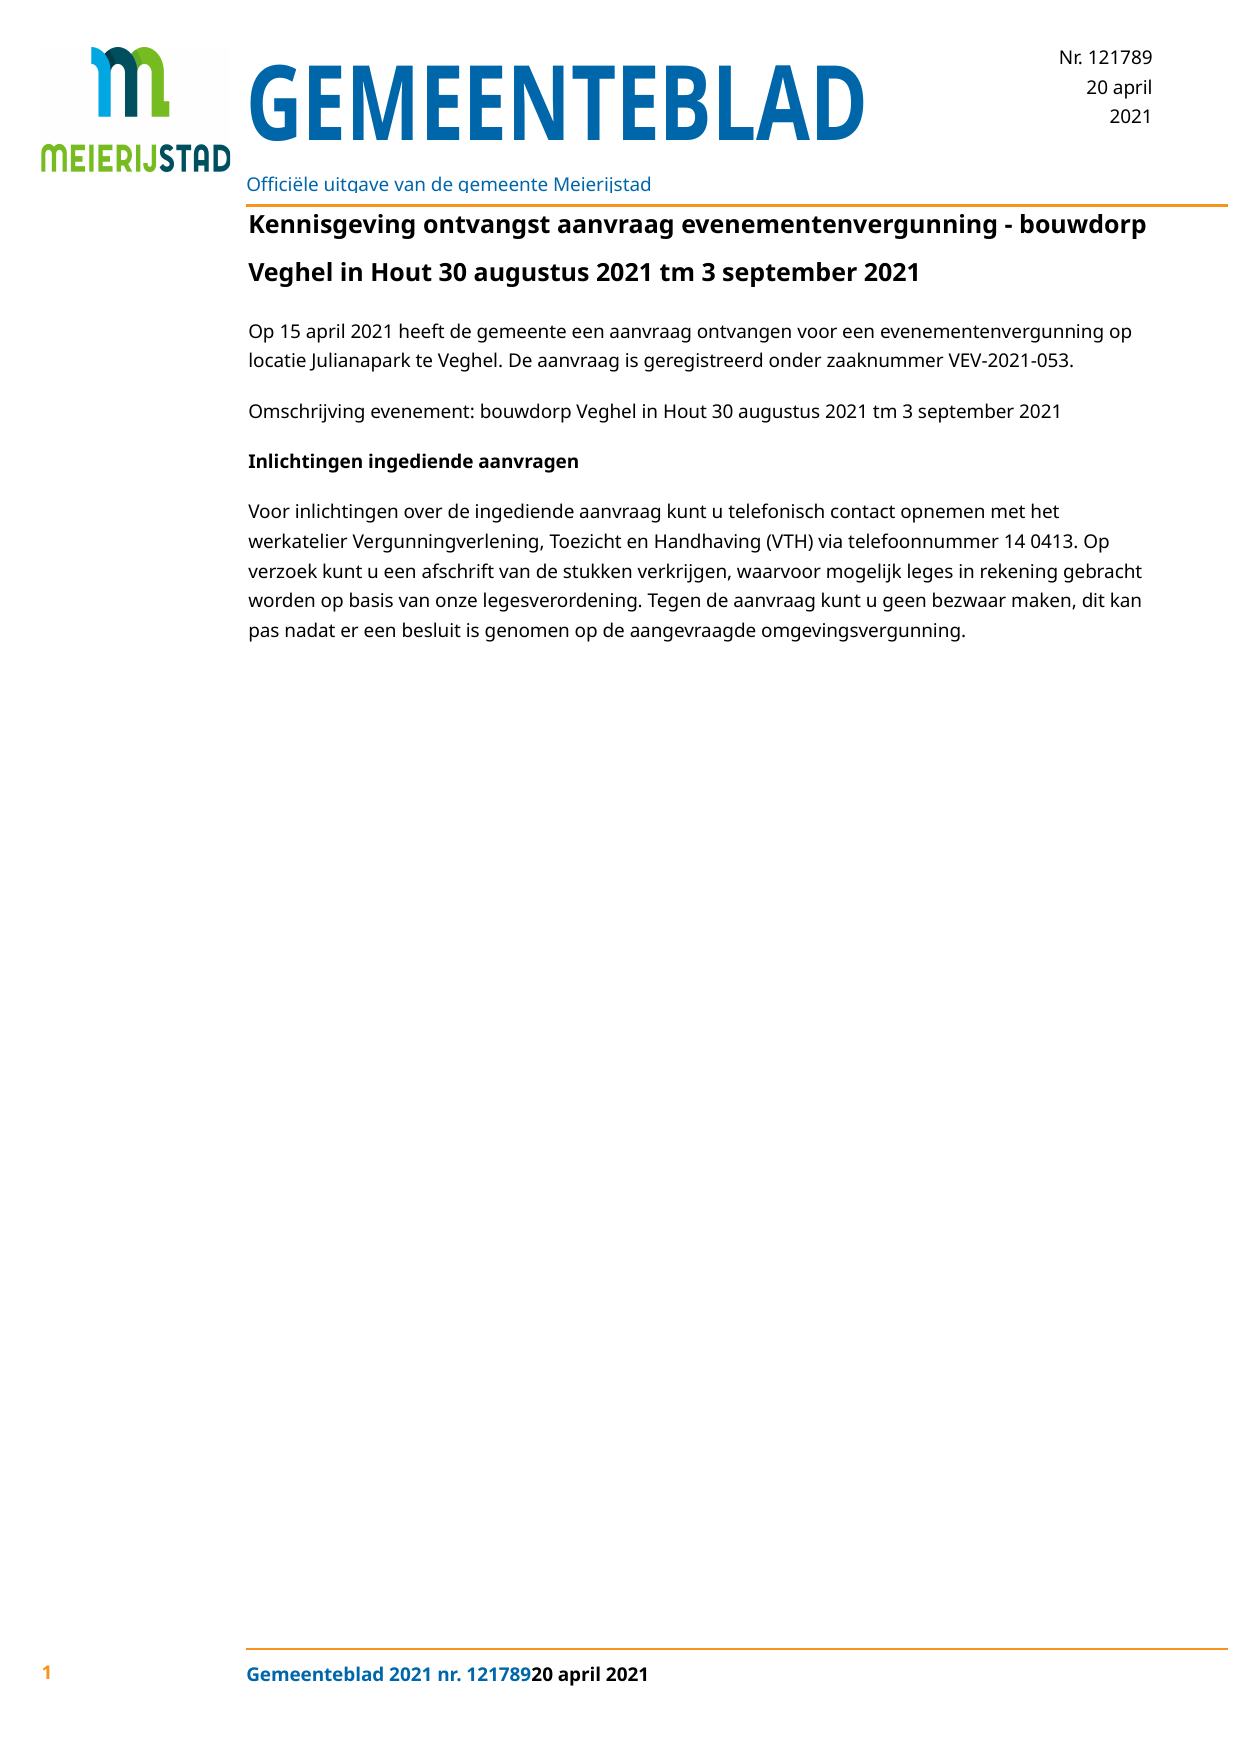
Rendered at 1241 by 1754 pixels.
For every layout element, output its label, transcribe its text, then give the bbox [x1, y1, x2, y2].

text Kennisgeving ontvangst aanvraag evenementenvergunning - bouwdorp Veghel in Hout 30 augustus 2021 tm 3 september 2021 [248, 207, 1152, 288]
picture [41, 47, 231, 172]
text Op 15 april 2021 heeft de gemeente een aanvraag ontvangen voor een evenementenvergunning op locatie Julianapark te Veghel. De aanvraag is geregistreerd onder zaaknummer VEV-2021-053. [248, 318, 1152, 373]
text Omschrijving evenement: bouwdorp Veghel in Hout 30 augustus 2021 tm 3 september 2021 [248, 398, 1152, 424]
text Voor inlichtingen over de ingediende aanvraag kunt u telefonisch contact opnemen met het werkatelier Vergunningverlening, Toezicht en Handhaving (VTH) via telefoonnummer 14 0413. Op verzoek kunt u een afschrift van de stukken verkrijgen, waarvoor mogelijk leges in rekening gebracht worden op basis van onze legesverordening. Tegen de aanvraag kunt u geen bezwaar maken, dit kan pas nadat er een besluit is genomen op de aangevraagde omgevingsvergunning. [248, 499, 1152, 643]
text Inlichtingen ingediende aanvragen [248, 448, 1152, 474]
